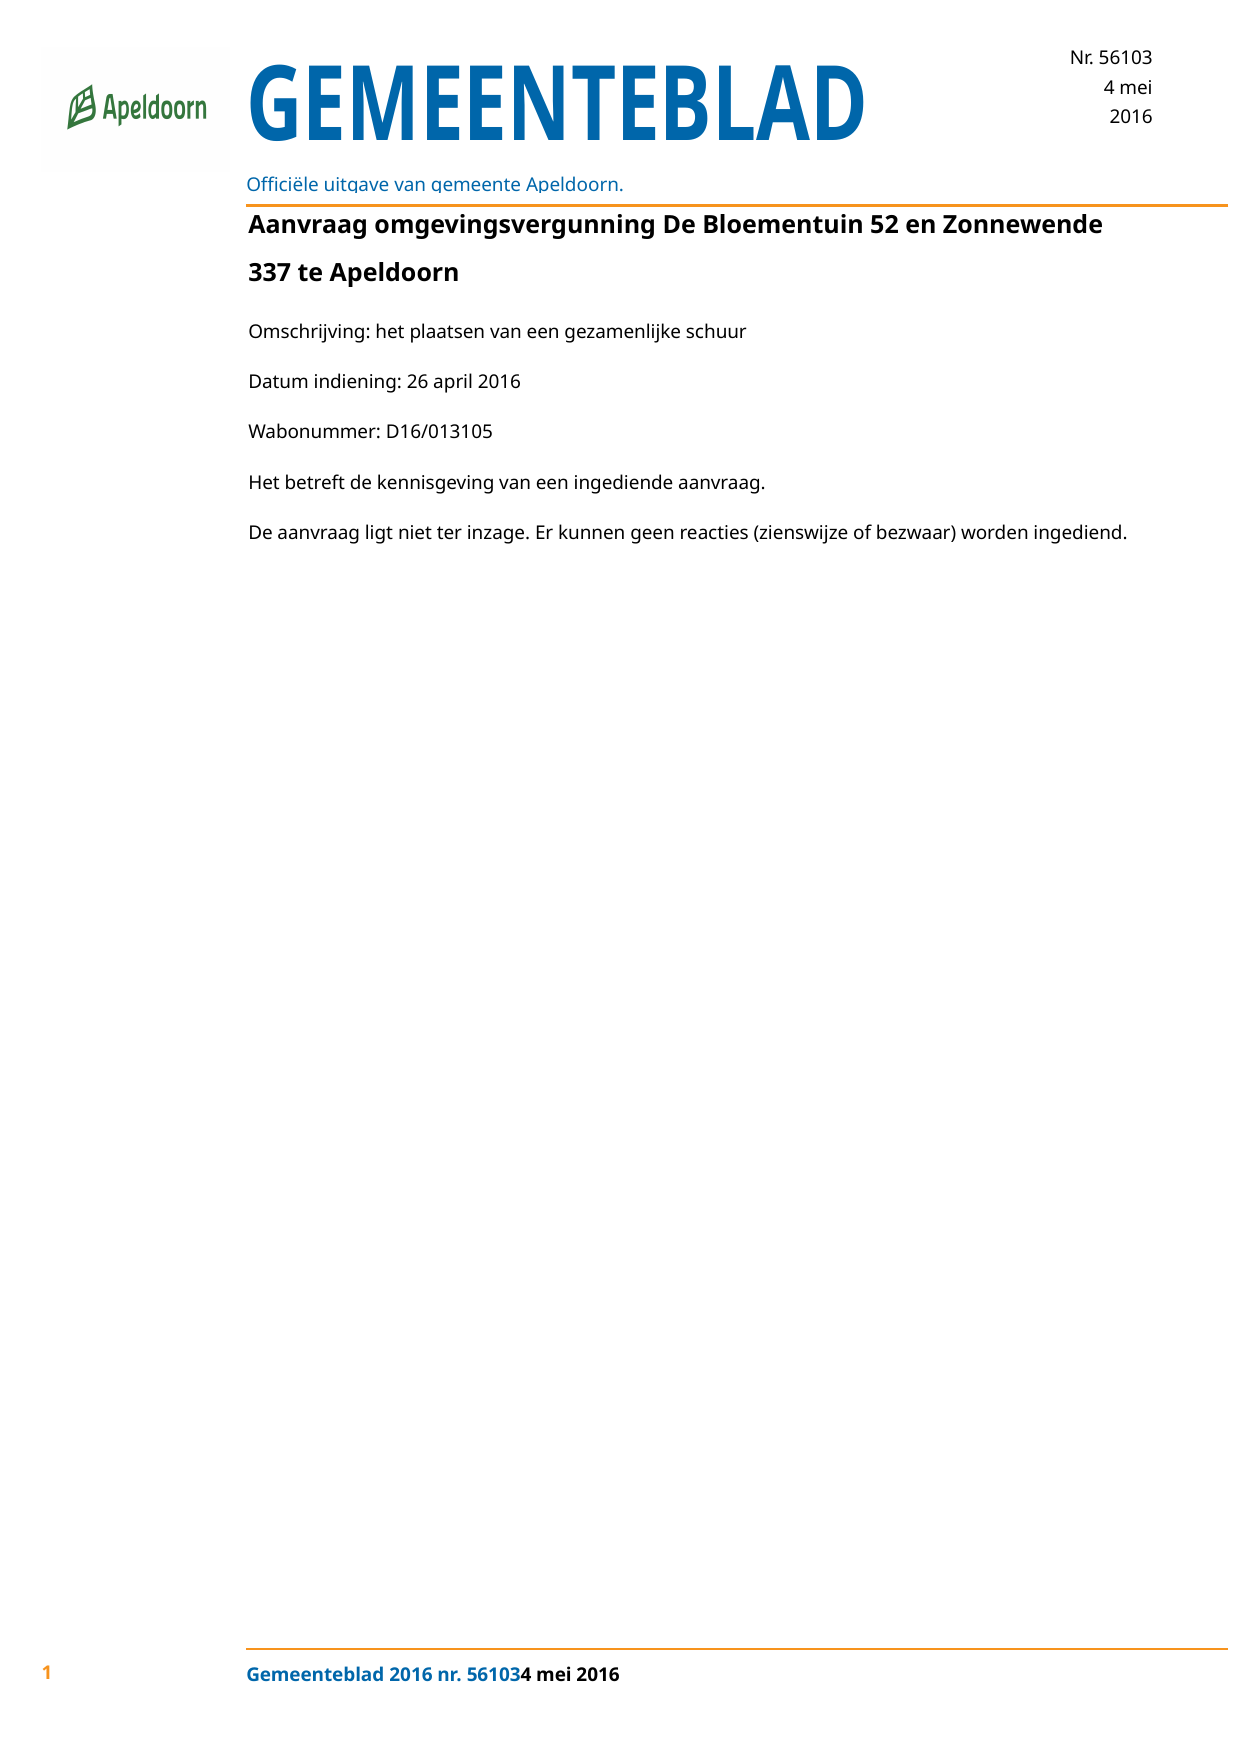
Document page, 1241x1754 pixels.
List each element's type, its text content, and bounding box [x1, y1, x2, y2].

text Het betreft de kennisgeving van een ingediende aanvraag. [248, 469, 1152, 495]
text De aanvraag ligt niet ter inzage. Er kunnen geen reacties (zienswijze of bezwaar) worden ingediend. [248, 519, 1152, 545]
text Wabonummer: D16/013105 [248, 419, 1152, 444]
picture [41, 47, 231, 172]
text Aanvraag omgevingsvergunning De Bloementuin 52 en Zonnewende 337 te Apeldoorn [248, 207, 1152, 288]
text Omschrijving: het plaatsen van een gezamenlijke schuur [248, 318, 1152, 344]
text Datum indiening: 26 april 2016 [248, 368, 1152, 394]
